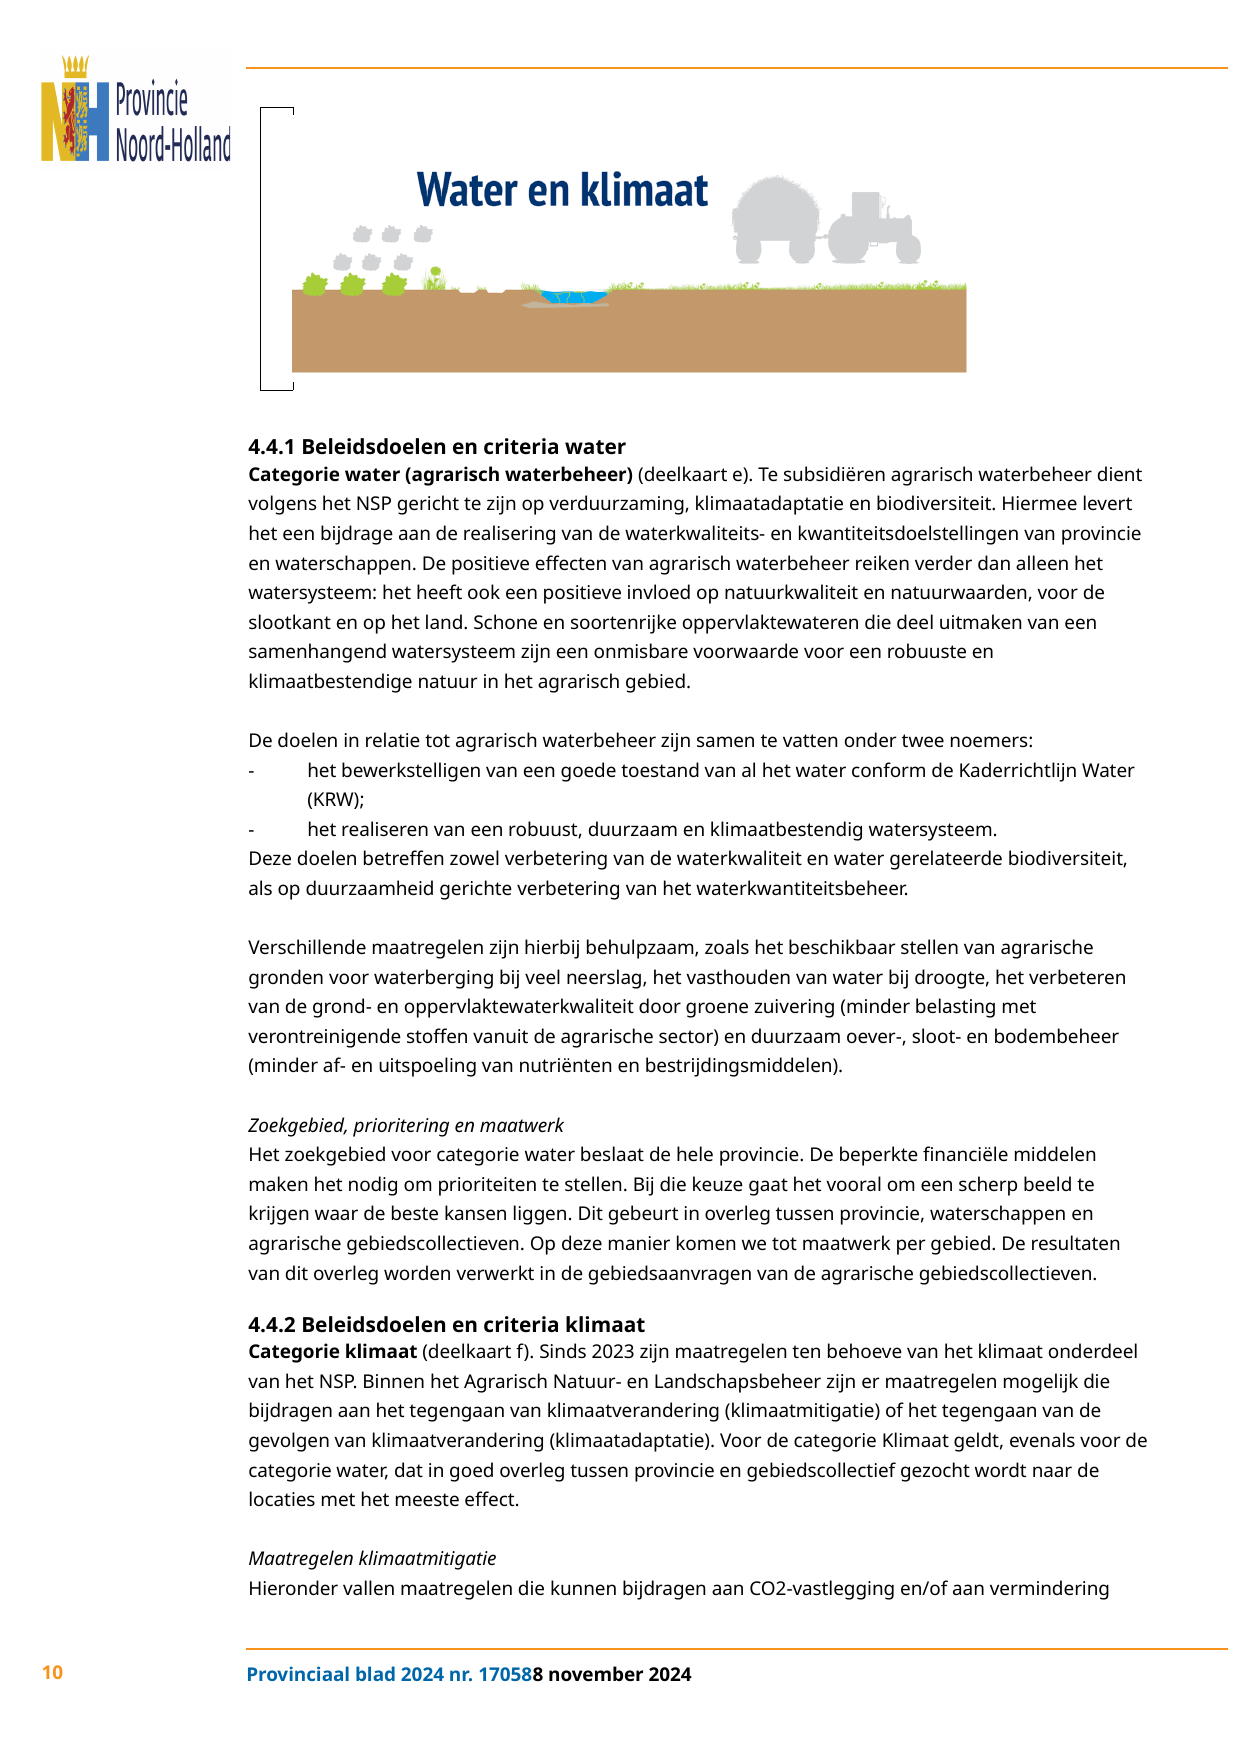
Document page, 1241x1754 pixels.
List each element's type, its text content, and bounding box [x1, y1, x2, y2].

list het bewerkstelligen van een goede toestand van al het water conform de Kaderrichtlijn Water (KRW); [248, 757, 1152, 812]
text De doelen in relatie tot agrarisch waterbeheer zijn samen te vatten onder twee noemers: [248, 727, 1152, 753]
text Deze doelen betreffen zowel verbetering van de waterkwaliteit en water gerelateerde biodiversiteit, als op duurzaamheid gerichte verbetering van het waterkwantiteitsbeheer. [248, 846, 1152, 901]
text Maatregelen klimaatmitigatie [248, 1546, 1152, 1571]
picture [268, 115, 978, 382]
text Het zoekgebied voor categorie water beslaat de hele provincie. De beperkte financiële middelen maken het nodig om prioriteiten te stellen. Bij die keuze gaat het vooral om een scherp beeld te krijgen waar de beste kansen liggen. Dit gebeurt in overleg tussen provincie, waterschappen en agrarische gebiedscollectieven. Op deze manier komen we tot maatwerk per gebied. De resultaten van dit overleg worden verwerkt in de gebiedsaanvragen van de agrarische gebiedscollectieven. [248, 1141, 1152, 1285]
text 4.4.2 Beleidsdoelen en criteria klimaat [248, 1310, 1152, 1338]
list het realiseren van een robuust, duurzaam en klimaatbestendig watersysteem. [248, 816, 1152, 842]
text 4.4.1 Beleidsdoelen en criteria water [248, 432, 1152, 461]
picture [41, 47, 231, 172]
text Categorie klimaat (deelkaart f). Sinds 2023 zijn maatregelen ten behoeve van het klimaat onderdeel van het NSP. Binnen het Agrarisch Natuur- en Landschapsbeheer zijn er maatregelen mogelijk die bijdragen aan het tegengaan van klimaatverandering (klimaatmitigatie) of het tegengaan van de gevolgen van klimaatverandering (klimaatadaptatie). Voor de categorie Klimaat geldt, evenals voor de categorie water, dat in goed overleg tussen provincie en gebiedscollectief gezocht wordt naar de locaties met het meeste effect. [248, 1338, 1152, 1512]
text Hieronder vallen maatregelen die kunnen bijdragen aan CO2-vastlegging en/of aan vermindering [248, 1575, 1152, 1601]
text Categorie water (agrarisch waterbeheer) (deelkaart e). Te subsidiëren agrarisch waterbeheer dient volgens het NSP gericht te zijn op verduurzaming, klimaatadaptatie en biodiversiteit. Hiermee levert het een bijdrage aan de realisering van de waterkwaliteits- en kwantiteitsdoelstellingen van provincie en waterschappen. De positieve effecten van agrarisch waterbeheer reiken verder dan alleen het watersysteem: het heeft ook een positieve invloed op natuurkwaliteit en natuurwaarden, voor de slootkant en op het land. Schone en soortenrijke oppervlaktewateren die deel uitmaken van een samenhangend watersysteem zijn een onmisbare voorwaarde voor een robuuste en klimaatbestendige natuur in het agrarisch gebied. [248, 461, 1152, 694]
text Verschillende maatregelen zijn hierbij behulpzaam, zoals het beschikbaar stellen van agrarische gronden voor waterberging bij veel neerslag, het vasthouden van water bij droogte, het verbeteren van de grond- en oppervlaktewaterkwaliteit door groene zuivering (minder belasting met verontreinigende stoffen vanuit de agrarische sector) en duurzaam oever-, sloot- en bodembeheer (minder af- en uitspoeling van nutriënten en bestrijdingsmiddelen). [248, 934, 1152, 1078]
text Zoekgebied, prioritering en maatwerk [248, 1112, 1152, 1137]
